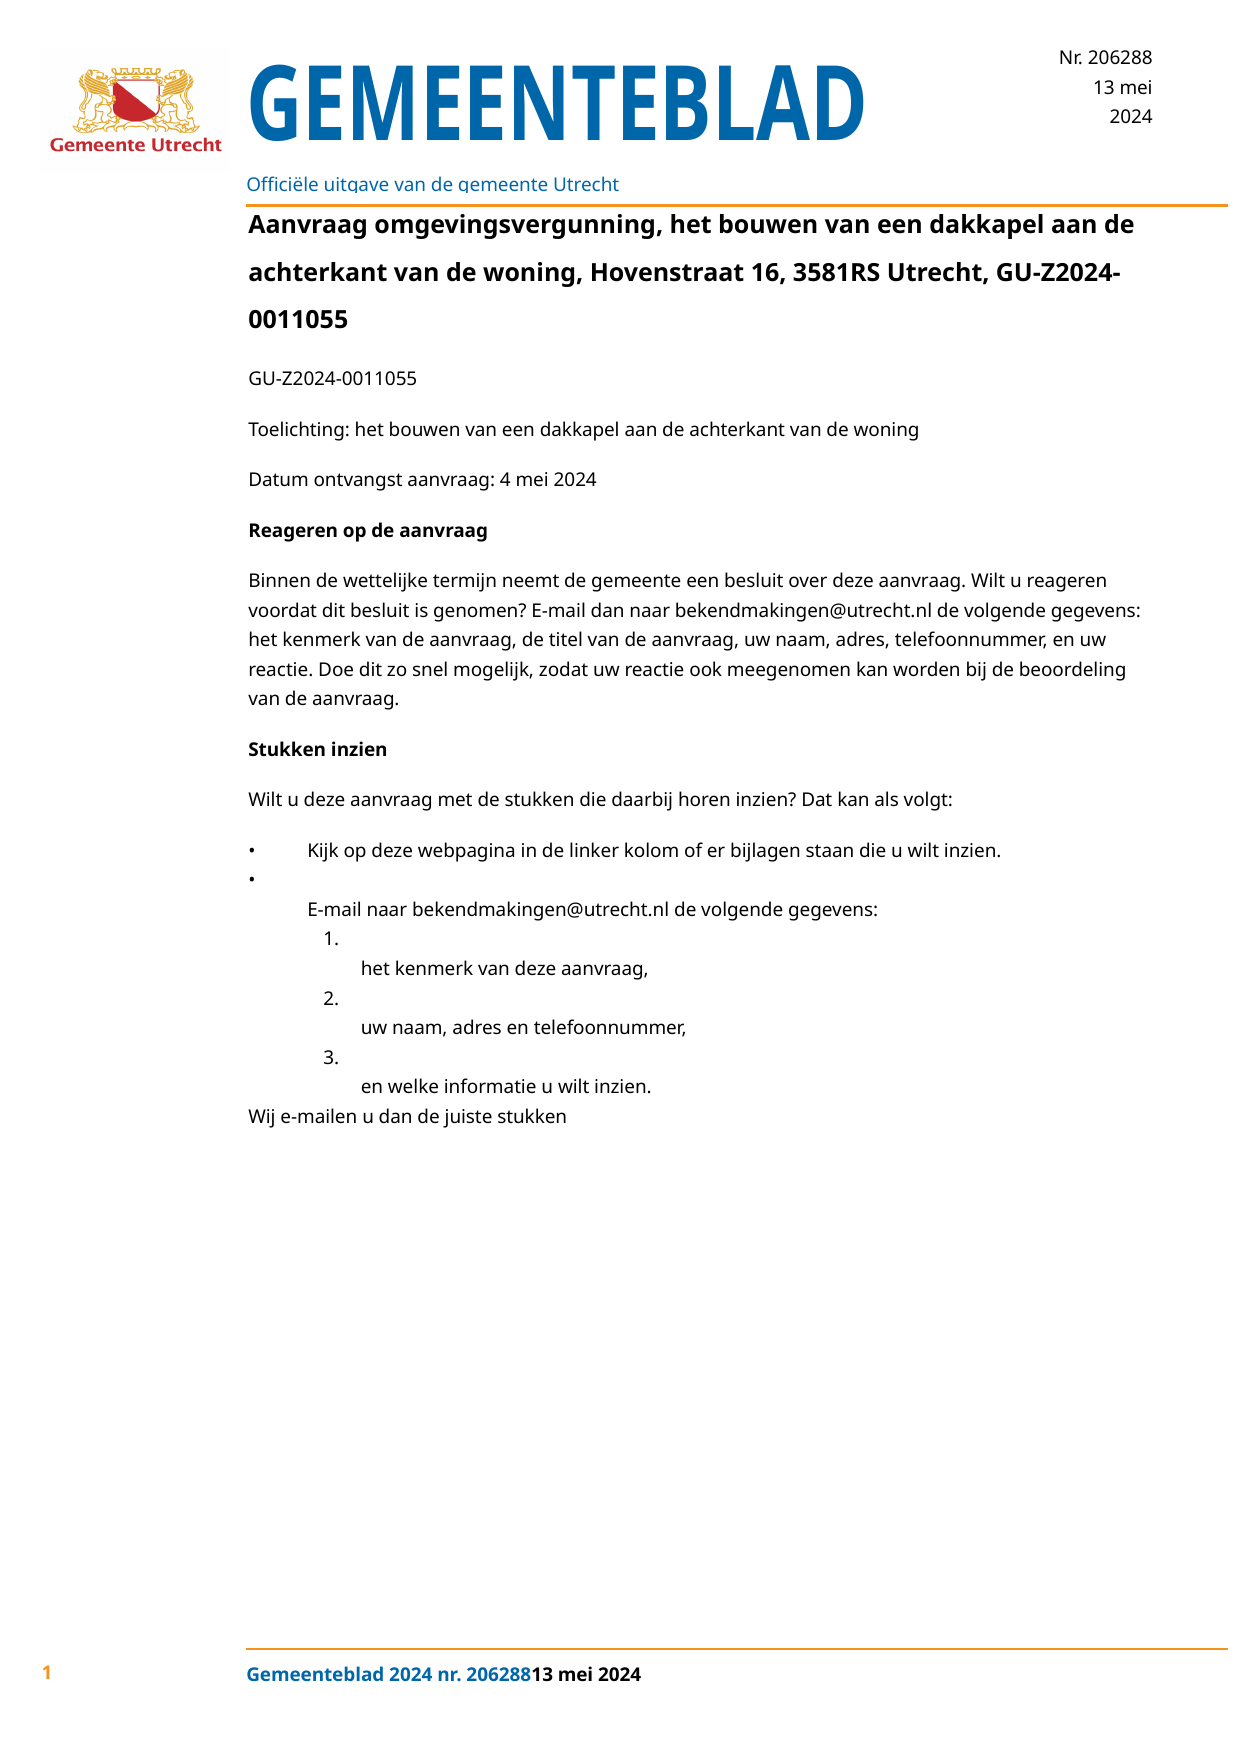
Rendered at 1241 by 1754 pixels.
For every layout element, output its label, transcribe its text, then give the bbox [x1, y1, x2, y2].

list Kijk op deze webpagina in de linker kolom of er bijlagen staan die u wilt inzien. [248, 837, 1152, 862]
text Toelichting: het bouwen van een dakkapel aan de achterkant van de woning [248, 416, 1152, 442]
list E-mail naar bekendmakingen@utrecht.nl de volgende gegevens: [248, 896, 1152, 922]
list het kenmerk van deze aanvraag, [323, 955, 1152, 981]
list en welke informatie u wilt inzien. [323, 1073, 1152, 1099]
text Binnen de wettelijke termijn neemt de gemeente een besluit over deze aanvraag. Wilt u reageren voordat dit besluit is genomen? E-mail dan naar bekendmakingen@utrecht.nl de volgende gegevens: het kenmerk van de aanvraag, de titel van de aanvraag, uw naam, adres, telefoonnummer, en uw reactie. Doe dit zo snel mogelijk, zodat uw reactie ook meegenomen kan worden bij de beoordeling van de aanvraag. [248, 567, 1152, 711]
text Datum ontvangst aanvraag: 4 mei 2024 [248, 466, 1152, 492]
text GU-Z2024-0011055 [248, 366, 1152, 391]
picture [41, 47, 231, 172]
text Reageren op de aanvraag [248, 517, 1152, 542]
text Stukken inzien [248, 736, 1152, 762]
text Wij e-mailen u dan de juiste stukken [248, 1103, 1152, 1129]
text Aanvraag omgevingsvergunning, het bouwen van een dakkapel aan de achterkant van de woning, Hovenstraat 16, 3581RS Utrecht, GU-Z2024-0011055 [248, 207, 1152, 336]
text Wilt u deze aanvraag met de stukken die daarbij horen inzien? Dat kan als volgt: [248, 786, 1152, 812]
list uw naam, adres en telefoonnummer, [323, 1014, 1152, 1040]
